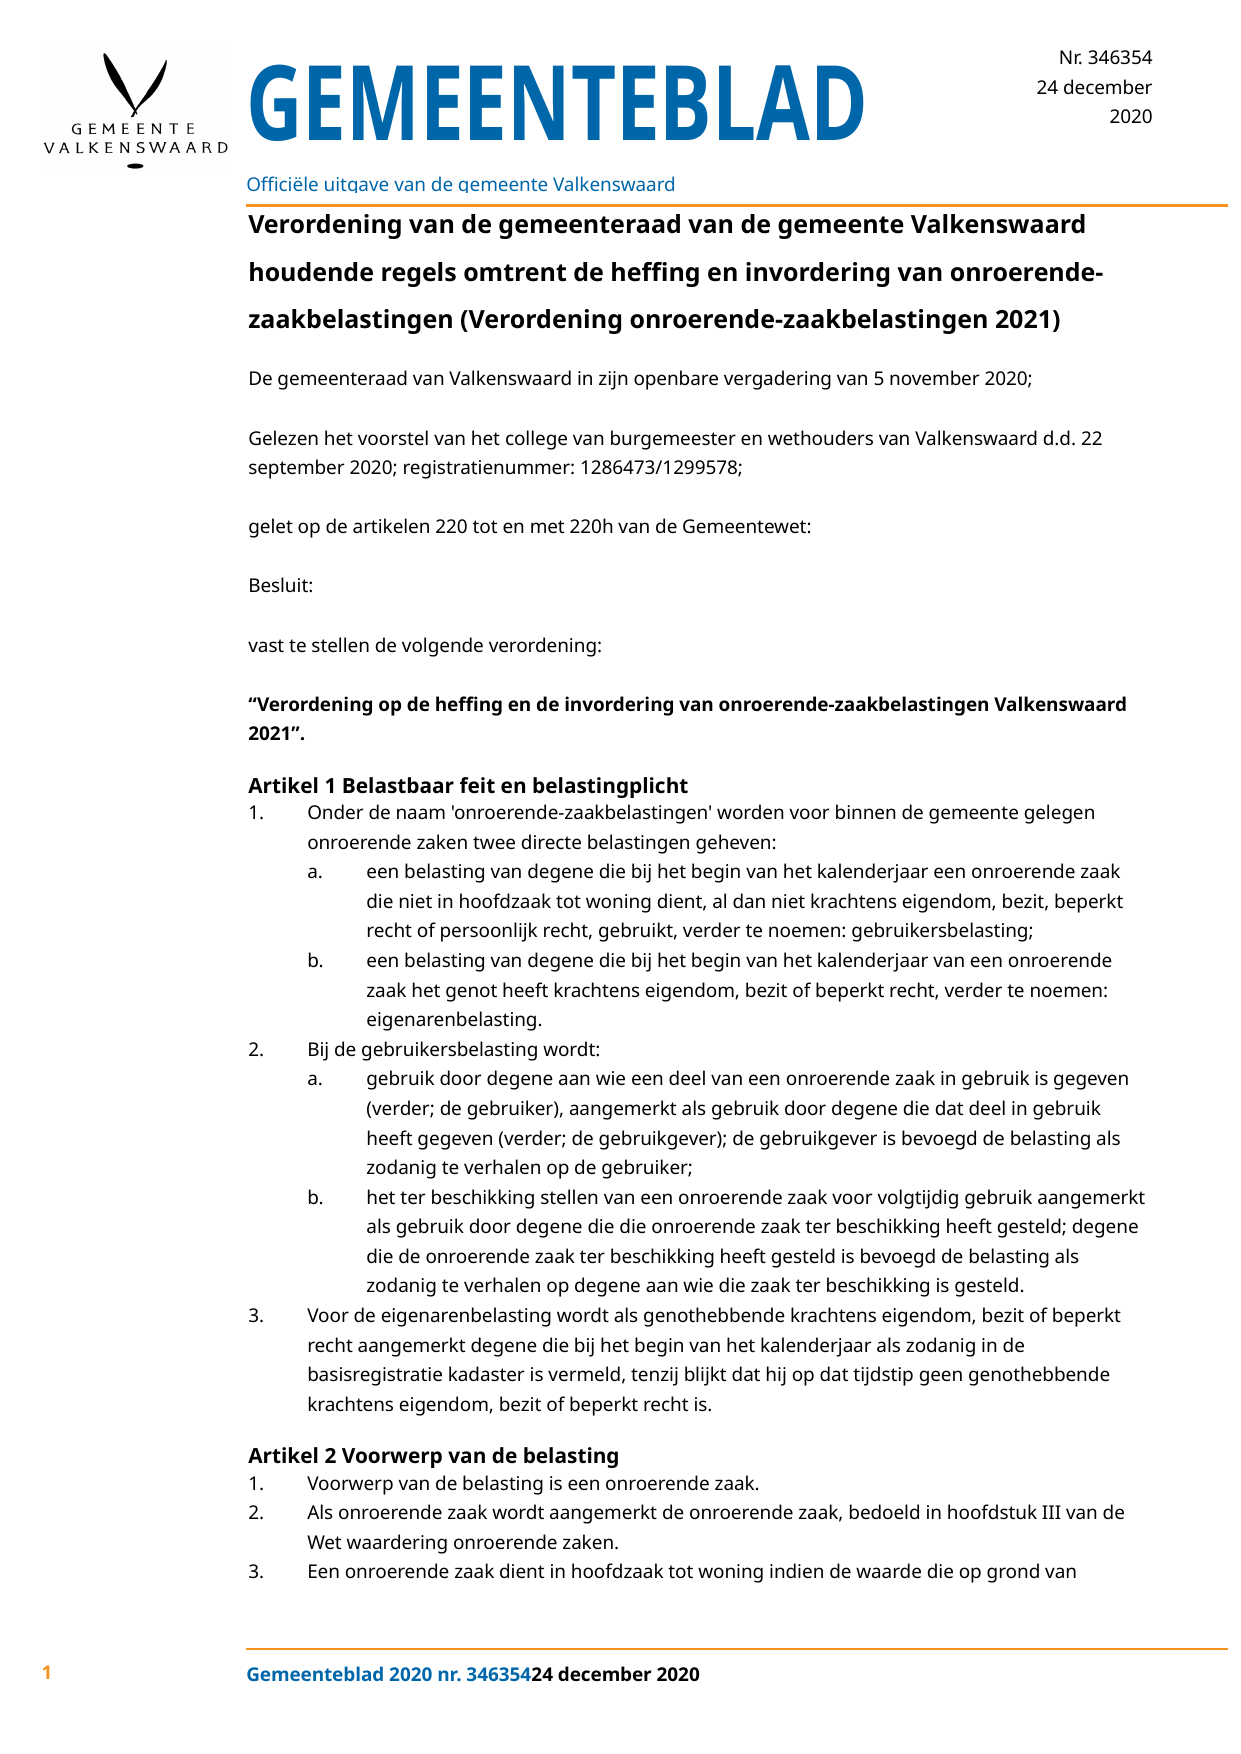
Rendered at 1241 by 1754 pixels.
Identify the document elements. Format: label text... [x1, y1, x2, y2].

list Bij de gebruikersbelasting wordt: [248, 1036, 1152, 1062]
picture [41, 47, 231, 172]
text De gemeenteraad van Valkenswaard in zijn openbare vergadering van 5 november 2020; [248, 366, 1152, 391]
text Gelezen het voorstel van het college van burgemeester en wethouders van Valkenswaard d.d. 22 september 2020; registratienummer: 1286473/1299578; [248, 425, 1152, 480]
list Voor de eigenarenbelasting wordt als genothebbende krachtens eigendom, bezit of beperkt recht aangemerkt degene die bij het begin van het kalenderjaar als zodanig in de basisregistratie kadaster is vermeld, tenzij blijkt dat hij op dat tijdstip geen genothebbende krachtens eigendom, bezit of beperkt recht is. [248, 1302, 1152, 1417]
list het ter beschikking stellen van een onroerende zaak voor volgtijdig gebruik aangemerkt als gebruik door degene die die onroerende zaak ter beschikking heeft gesteld; degene die de onroerende zaak ter beschikking heeft gesteld is bevoegd de belasting als zodanig te verhalen op degene aan wie die zaak ter beschikking is gesteld. [307, 1184, 1152, 1298]
text Verordening van de gemeenteraad van de gemeente Valkenswaard houdende regels omtrent de heffing en invordering van onroerende-zaakbelastingen (Verordening onroerende-zaakbelastingen 2021) [248, 207, 1152, 336]
list een belasting van degene die bij het begin van het kalenderjaar een onroerende zaak die niet in hoofdzaak tot woning dient, al dan niet krachtens eigendom, bezit, beperkt recht of persoonlijk recht, gebruikt, verder te noemen: gebruikersbelasting; [307, 858, 1152, 943]
list gebruik door degene aan wie een deel van een onroerende zaak in gebruik is gegeven (verder; de gebruiker), aangemerkt als gebruik door degene die dat deel in gebruik heeft gegeven (verder; de gebruikgever); de gebruikgever is bevoegd de belasting als zodanig te verhalen op de gebruiker; [307, 1066, 1152, 1180]
text vast te stellen de volgende verordening: [248, 632, 1152, 657]
list Als onroerende zaak wordt aangemerkt de onroerende zaak, bedoeld in hoofdstuk III van de Wet waardering onroerende zaken. [248, 1499, 1152, 1555]
text Artikel 1 Belastbaar feit en belastingplicht [248, 771, 1152, 799]
list Onder de naam 'onroerende-zaakbelastingen' worden voor binnen de gemeente gelegen onroerende zaken twee directe belastingen geheven: [248, 799, 1152, 855]
list Voorwerp van de belasting is een onroerende zaak. [248, 1470, 1152, 1496]
text “Verordening op de heffing en de invordering van onroerende-zaakbelastingen Valkenswaard 2021”. [248, 691, 1152, 746]
text Artikel 2 Voorwerp van de belasting [248, 1441, 1152, 1470]
list een belasting van degene die bij het begin van het kalenderjaar van een onroerende zaak het genot heeft krachtens eigendom, bezit of beperkt recht, verder te noemen: eigenarenbelasting. [307, 947, 1152, 1032]
text Besluit: [248, 573, 1152, 598]
list Een onroerende zaak dient in hoofdzaak tot woning indien de waarde die op grond van [248, 1559, 1152, 1584]
text gelet op de artikelen 220 tot en met 220h van de Gemeentewet: [248, 513, 1152, 539]
